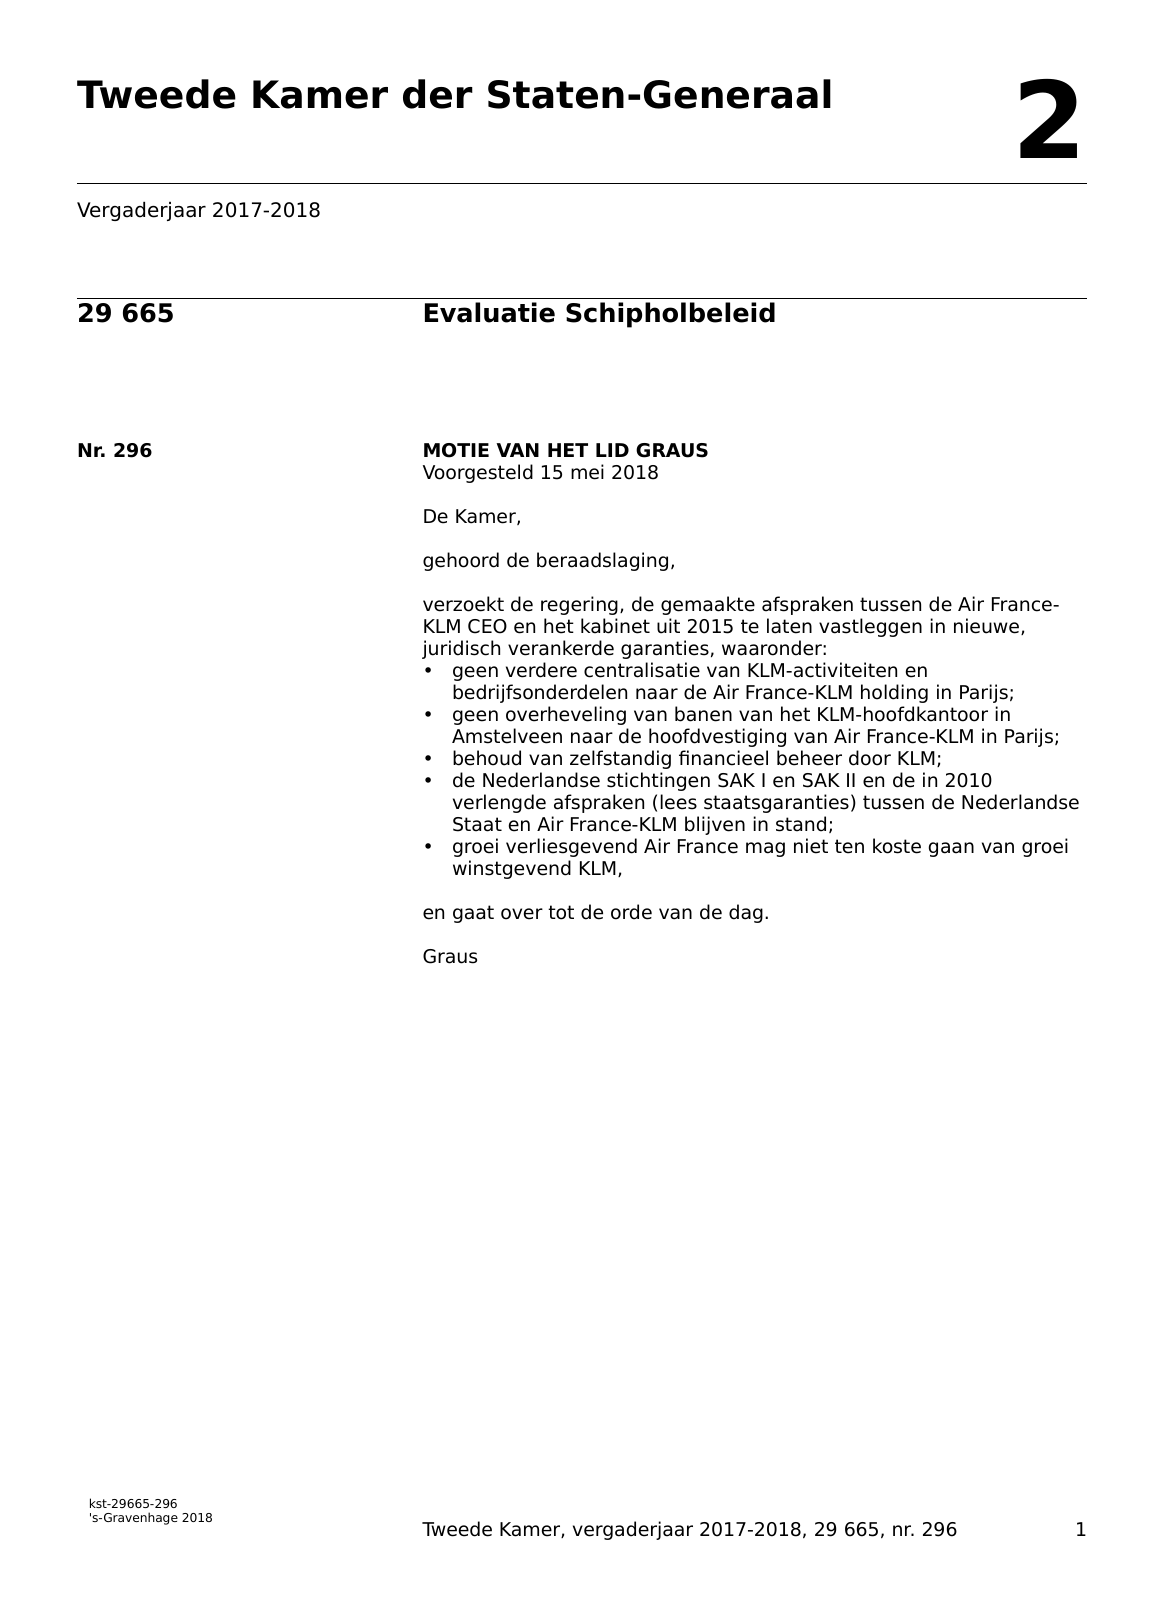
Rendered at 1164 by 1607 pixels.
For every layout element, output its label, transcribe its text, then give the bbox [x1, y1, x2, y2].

text De Kamer, [422, 506, 1087, 528]
subtitle 29 665 Evaluatie Schipholbeleid [77, 299, 1087, 329]
text Graus [422, 946, 1087, 968]
text Voorgesteld 15 mei 2018 [422, 462, 1087, 484]
text kst-29665-296 [88, 1497, 323, 1511]
text en gaat over tot de orde van de dag. [422, 902, 1087, 924]
text • geen verdere centralisatie van KLM-activiteiten en bedrijfsonderdelen naar de Air France-KLM holding in Parijs; [422, 660, 1087, 704]
text • geen overheveling van banen van het KLM-hoofdkantoor in Amstelveen naar de hoofdvestiging van Air France-KLM in Parijs; [422, 704, 1087, 748]
text verzoekt de regering, de gemaakte afspraken tussen de Air France-KLM CEO en het kabinet uit 2015 te laten vastleggen in nieuwe, juridisch verankerde garanties, waaronder: [422, 594, 1087, 660]
text gehoord de beraadslaging, [422, 550, 1087, 572]
text • groei verliesgevend Air France mag niet ten koste gaan van groei winstgevend KLM, [422, 836, 1087, 880]
table_cell Vergaderjaar 2017-2018 [77, 184, 1087, 298]
text 's-Gravenhage 2018 [88, 1511, 323, 1525]
text • behoud van zelfstandig financieel beheer door KLM; [422, 748, 1087, 770]
table_header 2 [886, 59, 1087, 183]
table_header Tweede Kamer der Staten-Generaal [77, 59, 886, 183]
subtitle Nr. 296 MOTIE VAN HET LID GRAUS [77, 440, 1087, 462]
text • de Nederlandse stichtingen SAK I en SAK II en de in 2010 verlengde afspraken (lees staatsgaranties) tussen de Nederlandse Staat en Air France-KLM blijven in stand; [422, 770, 1087, 836]
